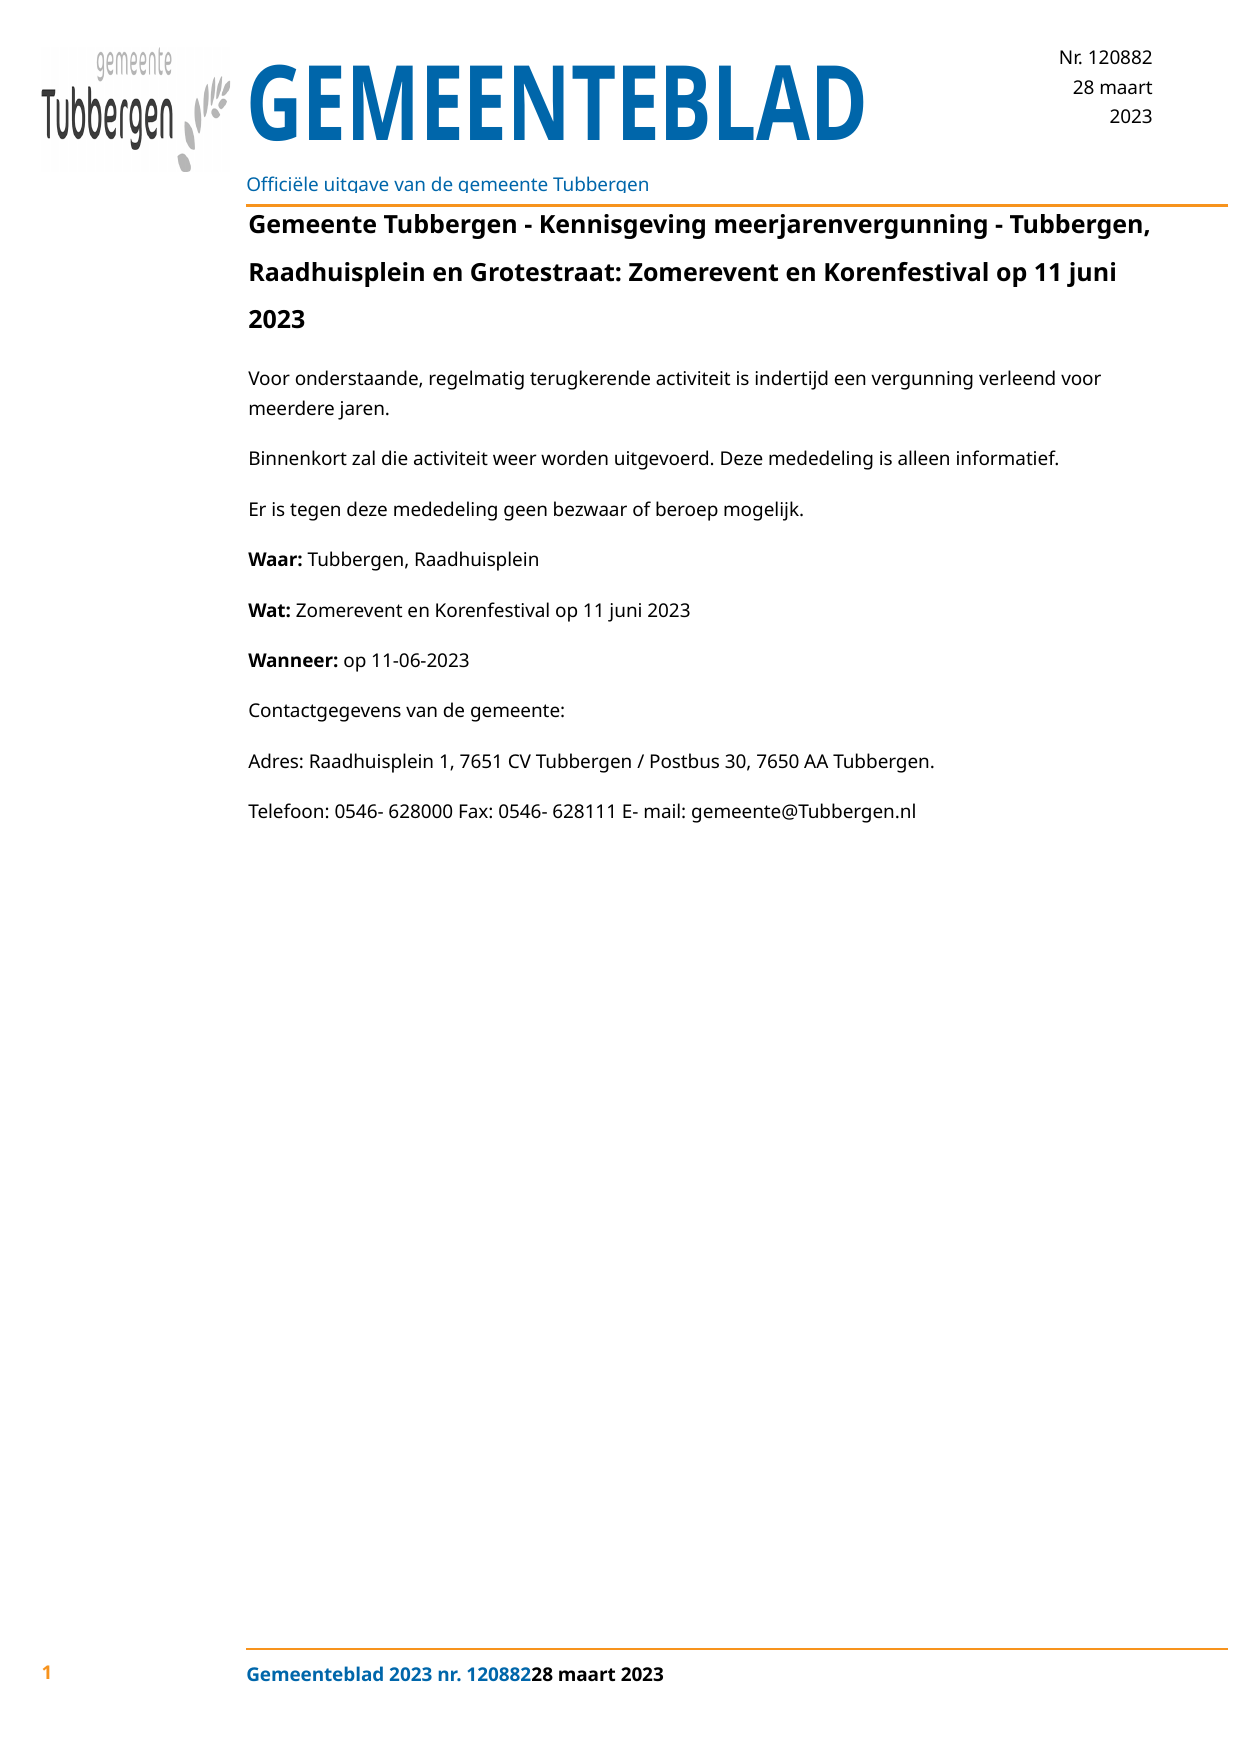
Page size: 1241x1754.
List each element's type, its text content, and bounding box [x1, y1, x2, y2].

text Er is tegen deze mededeling geen bezwaar of beroep mogelijk. [248, 496, 1152, 522]
text Waar: Tubbergen, Raadhuisplein [248, 546, 1152, 572]
text Adres: Raadhuisplein 1, 7651 CV Tubbergen / Postbus 30, 7650 AA Tubbergen. [248, 748, 1152, 774]
text Contactgegevens van de gemeente: [248, 698, 1152, 723]
text Telefoon: 0546- 628000 Fax: 0546- 628111 E- mail: gemeente@Tubbergen.nl [248, 798, 1152, 824]
picture [41, 47, 231, 172]
text Voor onderstaande, regelmatig terugkerende activiteit is indertijd een vergunning verleend voor meerdere jaren. [248, 366, 1152, 421]
text Gemeente Tubbergen - Kennisgeving meerjarenvergunning - Tubbergen, Raadhuisplein en Grotestraat: Zomerevent en Korenfestival op 11 juni 2023 [248, 207, 1152, 336]
text Binnenkort zal die activiteit weer worden uitgevoerd. Deze mededeling is alleen informatief. [248, 446, 1152, 471]
text Wat: Zomerevent en Korenfestival op 11 juni 2023 [248, 597, 1152, 622]
text Wanneer: op 11-06-2023 [248, 647, 1152, 673]
